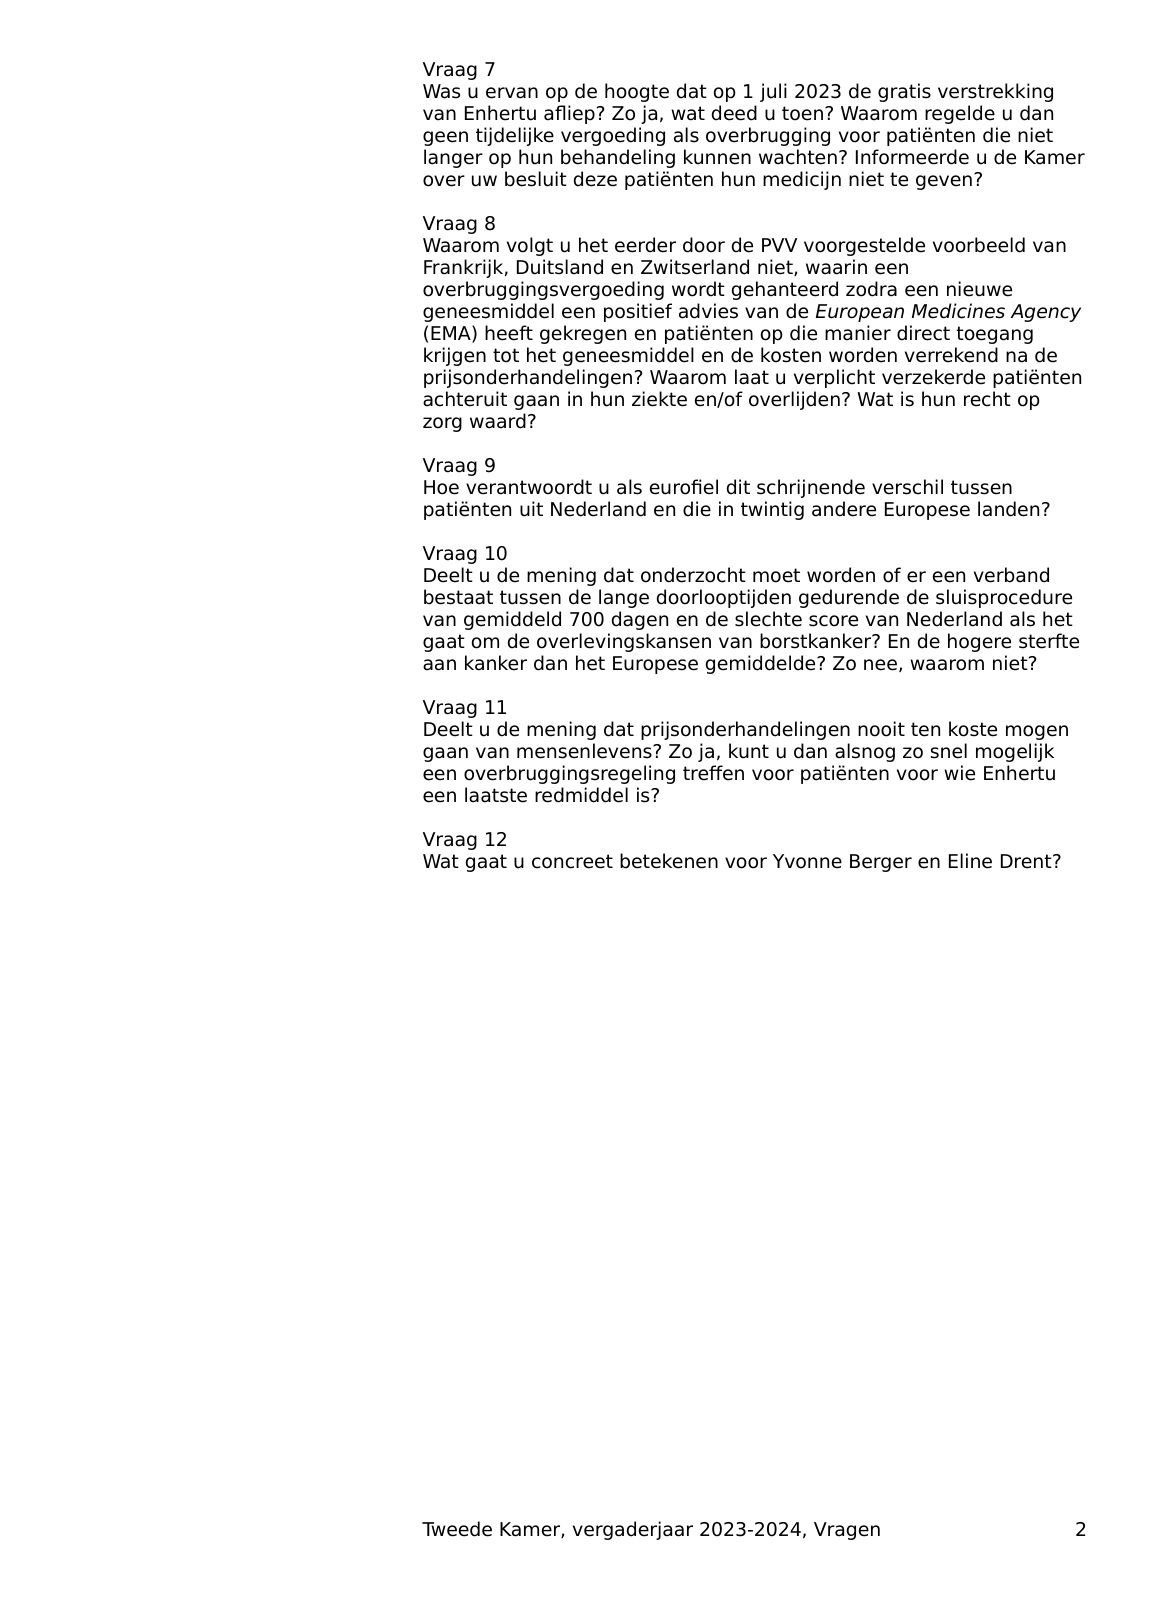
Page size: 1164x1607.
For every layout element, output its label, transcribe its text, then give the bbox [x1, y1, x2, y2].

text Vraag 10 [422, 543, 1087, 565]
text Vraag 8 [422, 213, 1087, 235]
text Vraag 11 [422, 697, 1087, 719]
text Wat gaat u concreet betekenen voor Yvonne Berger en Eline Drent? [422, 851, 1087, 873]
text Hoe verantwoordt u als eurofiel dit schrijnende verschil tussen patiënten uit Nederland en die in twintig andere Europese landen? [422, 477, 1087, 521]
text Vraag 9 [422, 455, 1087, 477]
text Vraag 12 [422, 829, 1087, 851]
text Waarom volgt u het eerder door de PVV voorgestelde voorbeeld van Frankrijk, Duitsland en Zwitserland niet, waarin een overbruggingsvergoeding wordt gehanteerd zodra een nieuwe geneesmiddel een positief advies van de European Medicines Agency (EMA) heeft gekregen en patiënten op die manier direct toegang krijgen tot het geneesmiddel en de kosten worden verrekend na de prijsonderhandelingen? Waarom laat u verplicht verzekerde patiënten achteruit gaan in hun ziekte en/of overlijden? Wat is hun recht op zorg waard? [422, 235, 1087, 433]
text Vraag 7 [422, 59, 1087, 81]
text Was u ervan op de hoogte dat op 1 juli 2023 de gratis verstrekking van Enhertu afliep? Zo ja, wat deed u toen? Waarom regelde u dan geen tijdelijke vergoeding als overbrugging voor patiënten die niet langer op hun behandeling kunnen wachten? Informeerde u de Kamer over uw besluit deze patiënten hun medicijn niet te geven? [422, 81, 1087, 191]
text Deelt u de mening dat prijsonderhandelingen nooit ten koste mogen gaan van mensenlevens? Zo ja, kunt u dan alsnog zo snel mogelijk een overbruggingsregeling treffen voor patiënten voor wie Enhertu een laatste redmiddel is? [422, 719, 1087, 807]
text Deelt u de mening dat onderzocht moet worden of er een verband bestaat tussen de lange doorlooptijden gedurende de sluisprocedure van gemiddeld 700 dagen en de slechte score van Nederland als het gaat om de overlevingskansen van borstkanker? En de hogere sterfte aan kanker dan het Europese gemiddelde? Zo nee, waarom niet? [422, 565, 1087, 675]
